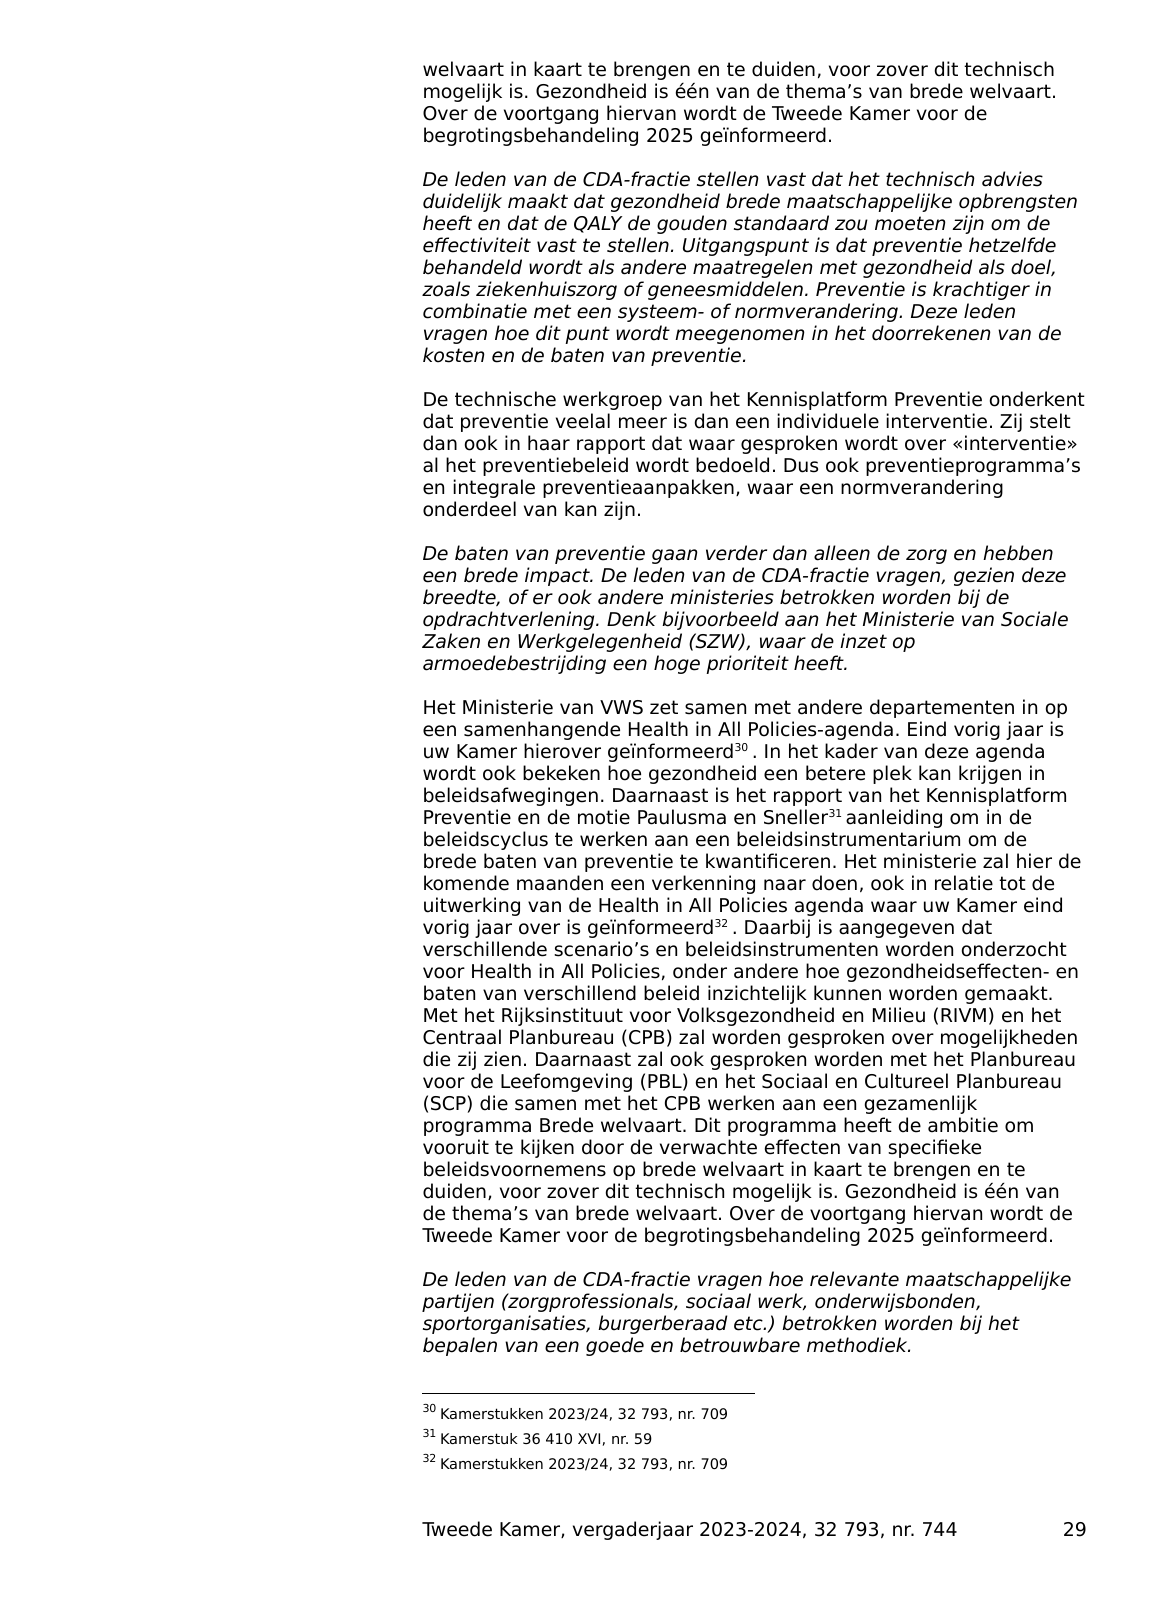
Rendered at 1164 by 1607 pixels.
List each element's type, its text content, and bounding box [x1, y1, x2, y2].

text Kamerstukken 2023/24, 32 793, nr. 709 [422, 1402, 1087, 1424]
text Het Ministerie van VWS zet samen met andere departementen in op een samenhangende Health in All Policies-agenda. Eind vorig jaar is uw Kamer hierover geïnformeerd. In het kader van deze agenda wordt ook bekeken hoe gezondheid een betere plek kan krijgen in beleidsafwegingen. Daarnaast is het rapport van het Kennisplatform Preventie en de motie Paulusma en Snelleraanleiding om in de beleidscyclus te werken aan een beleidsinstrumentarium om de brede baten van preventie te kwantificeren. Het ministerie zal hier de komende maanden een verkenning naar doen, ook in relatie tot de uitwerking van de Health in All Policies agenda waar uw Kamer eind vorig jaar over is geïnformeerd. Daarbij is aangegeven dat verschillende scenario’s en beleidsinstrumenten worden onderzocht voor Health in All Policies, onder andere hoe gezondheidseffecten- en baten van verschillend beleid inzichtelijk kunnen worden gemaakt. Met het Rijksinstituut voor Volksgezondheid en Milieu (RIVM) en het Centraal Planbureau (CPB) zal worden gesproken over mogelijkheden die zij zien. Daarnaast zal ook gesproken worden met het Planbureau voor de Leefomgeving (PBL) en het Sociaal en Cultureel Planbureau (SCP) die samen met het CPB werken aan een gezamenlijk programma Brede welvaart. Dit programma heeft de ambitie om vooruit te kijken door de verwachte effecten van specifieke beleidsvoornemens op brede welvaart in kaart te brengen en te duiden, voor zover dit technisch mogelijk is. Gezondheid is één van de thema’s van brede welvaart. Over de voortgang hiervan wordt de Tweede Kamer voor de begrotingsbehandeling 2025 geïnformeerd. [422, 697, 1087, 1247]
text Kamerstuk 36 410 XVI, nr. 59 [422, 1427, 1087, 1449]
text welvaart in kaart te brengen en te duiden, voor zover dit technisch mogelijk is. Gezondheid is één van de thema’s van brede welvaart. Over de voortgang hiervan wordt de Tweede Kamer voor de begrotingsbehandeling 2025 geïnformeerd. [422, 59, 1087, 147]
text De technische werkgroep van het Kennisplatform Preventie onderkent dat preventie veelal meer is dan een individuele interventie. Zij stelt dan ook in haar rapport dat waar gesproken wordt over «interventie» al het preventiebeleid wordt bedoeld. Dus ook preventieprogramma’s en integrale preventieaanpakken, waar een normverandering onderdeel van kan zijn. [422, 389, 1087, 521]
text De leden van de CDA-fractie stellen vast dat het technisch advies duidelijk maakt dat gezondheid brede maatschappelijke opbrengsten heeft en dat de QALY de gouden standaard zou moeten zijn om de effectiviteit vast te stellen. Uitgangspunt is dat preventie hetzelfde behandeld wordt als andere maatregelen met gezondheid als doel, zoals ziekenhuiszorg of geneesmiddelen. Preventie is krachtiger in combinatie met een systeem- of normverandering. Deze leden vragen hoe dit punt wordt meegenomen in het doorrekenen van de kosten en de baten van preventie. [422, 169, 1087, 367]
text De leden van de CDA-fractie vragen hoe relevante maatschappelijke partijen (zorgprofessionals, sociaal werk, onderwijsbonden, sportorganisaties, burgerberaad etc.) betrokken worden bij het bepalen van een goede en betrouwbare methodiek. [422, 1269, 1087, 1357]
text Kamerstukken 2023/24, 32 793, nr. 709 [422, 1452, 1087, 1474]
text De baten van preventie gaan verder dan alleen de zorg en hebben een brede impact. De leden van de CDA-fractie vragen, gezien deze breedte, of er ook andere ministeries betrokken worden bij de opdrachtverlening. Denk bijvoorbeeld aan het Ministerie van Sociale Zaken en Werkgelegenheid (SZW), waar de inzet op armoedebestrijding een hoge prioriteit heeft. [422, 543, 1087, 675]
